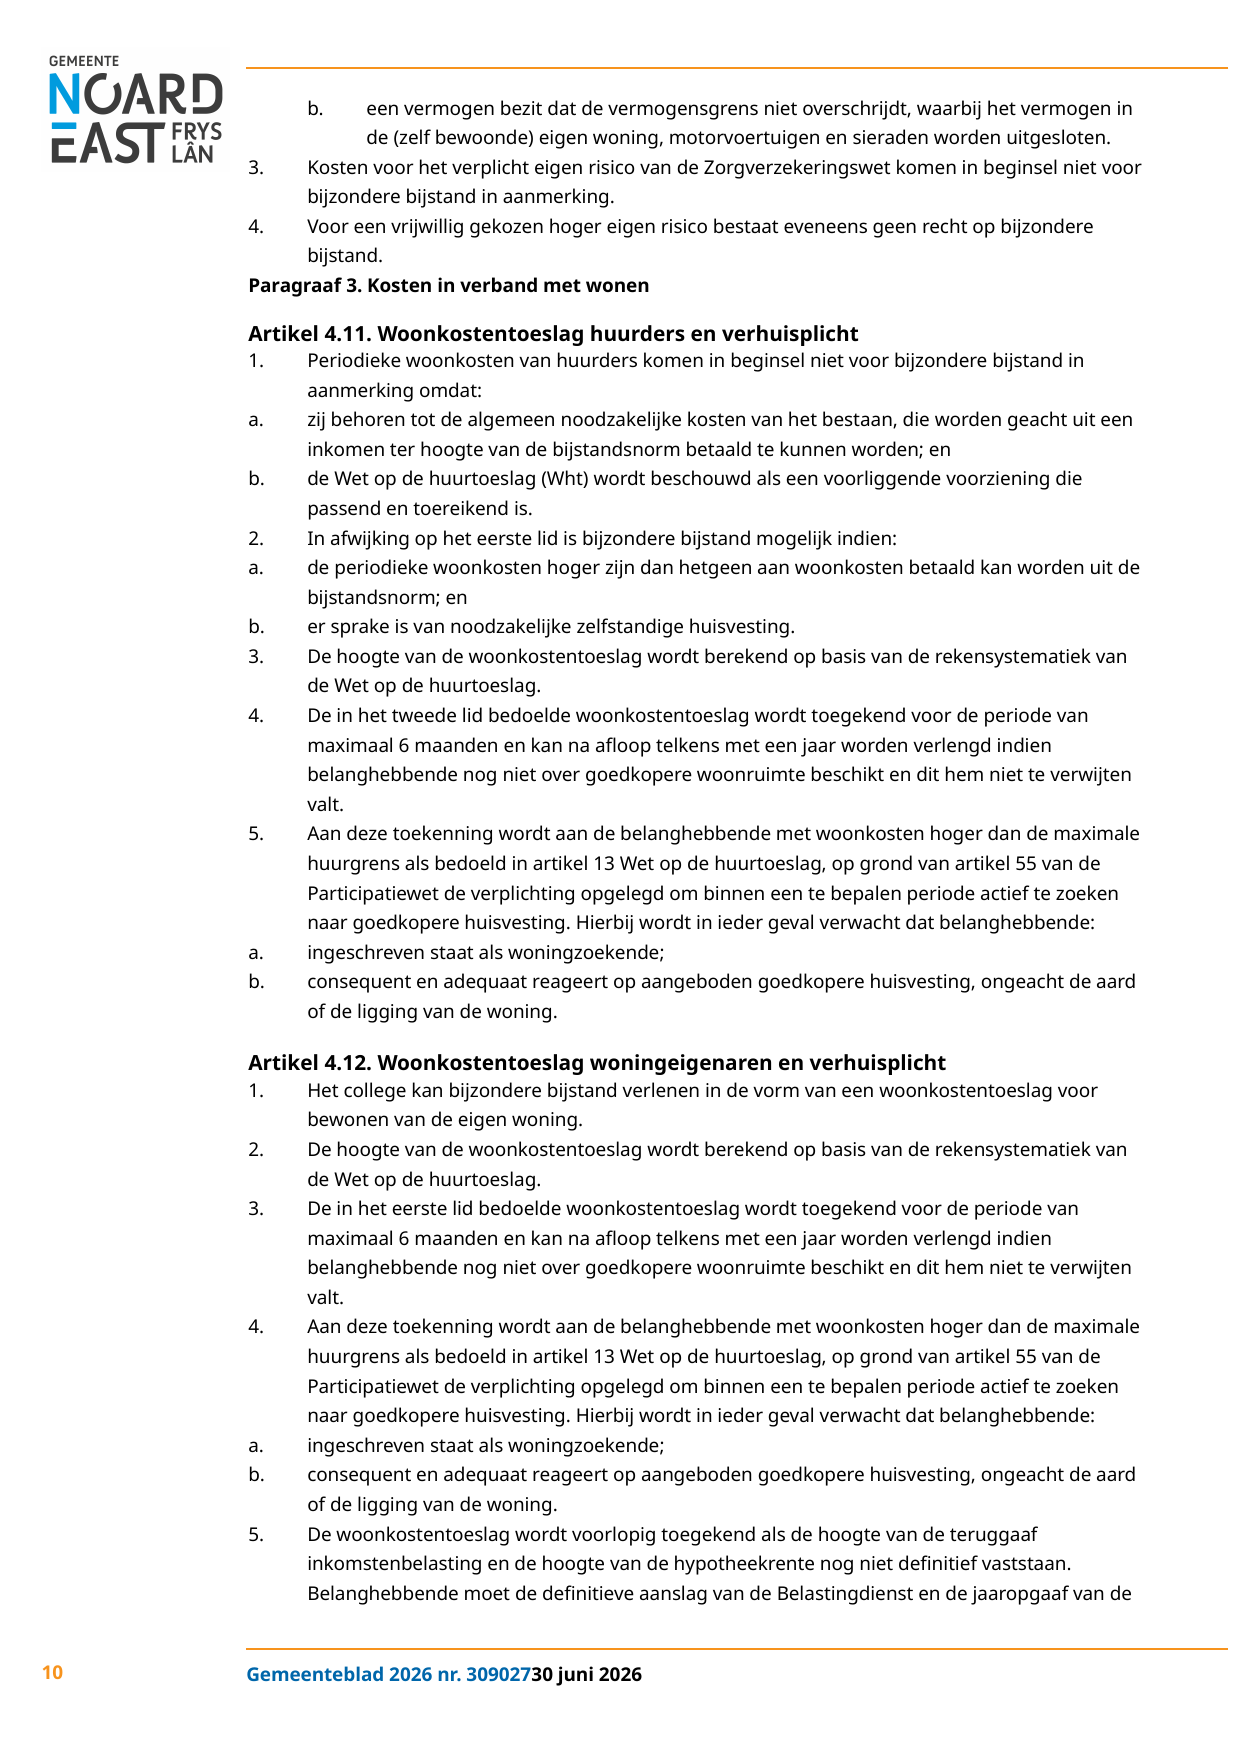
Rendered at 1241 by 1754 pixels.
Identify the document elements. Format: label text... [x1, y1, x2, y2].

list De woonkostentoeslag wordt voorlopig toegekend als de hoogte van de teruggaaf inkomstenbelasting en de hoogte van de hypotheekrente nog niet definitief vaststaan. Belanghebbende moet de definitieve aanslag van de Belastingdienst en de jaaropgaaf van de [248, 1521, 1152, 1606]
list Aan deze toekenning wordt aan de belanghebbende met woonkosten hoger dan de maximale huurgrens als bedoeld in artikel 13 Wet op de huurtoeslag, op grond van artikel 55 van de Participatiewet de verplichting opgelegd om binnen een te bepalen periode actief te zoeken naar goedkopere huisvesting. Hierbij wordt in ieder geval verwacht dat belanghebbende: [248, 1314, 1152, 1428]
list zij behoren tot de algemeen noodzakelijke kosten van het bestaan, die worden geacht uit een inkomen ter hoogte van de bijstandsnorm betaald te kunnen worden; en [248, 406, 1152, 462]
text Paragraaf 3. Kosten in verband met wonen [248, 272, 1152, 298]
text Artikel 4.11. Woonkostentoeslag huurders en verhuisplicht [248, 319, 1152, 347]
list consequent en adequaat reageert op aangeboden goedkopere huisvesting, ongeacht de aard of de ligging van de woning. [248, 1462, 1152, 1517]
list De in het eerste lid bedoelde woonkostentoeslag wordt toegekend voor de periode van maximaal 6 maanden en kan na afloop telkens met een jaar worden verlengd indien belanghebbende nog niet over goedkopere woonruimte beschikt en dit hem niet te verwijten valt. [248, 1195, 1152, 1310]
picture [41, 47, 231, 172]
list ingeschreven staat als woningzoekende; [248, 1432, 1152, 1458]
list Het college kan bijzondere bijstand verlenen in de vorm van een woonkostentoeslag voor bewonen van de eigen woning. [248, 1077, 1152, 1132]
list een vermogen bezit dat de vermogensgrens niet overschrijdt, waarbij het vermogen in de (zelf bewoonde) eigen woning, motorvoertuigen en sieraden worden uitgesloten. [307, 95, 1152, 150]
list De in het tweede lid bedoelde woonkostentoeslag wordt toegekend voor de periode van maximaal 6 maanden en kan na afloop telkens met een jaar worden verlengd indien belanghebbende nog niet over goedkopere woonruimte beschikt en dit hem niet te verwijten valt. [248, 702, 1152, 817]
list de periodieke woonkosten hoger zijn dan hetgeen aan woonkosten betaald kan worden uit de bijstandsnorm; en [248, 554, 1152, 610]
list In afwijking op het eerste lid is bijzondere bijstand mogelijk indien: [248, 525, 1152, 551]
list De hoogte van de woonkostentoeslag wordt berekend op basis van de rekensystematiek van de Wet op de huurtoeslag. [248, 1136, 1152, 1191]
list er sprake is van noodzakelijke zelfstandige huisvesting. [248, 613, 1152, 639]
list De hoogte van de woonkostentoeslag wordt berekend op basis van de rekensystematiek van de Wet op de huurtoeslag. [248, 643, 1152, 698]
text Artikel 4.12. Woonkostentoeslag woningeigenaren en verhuisplicht [248, 1048, 1152, 1077]
list Periodieke woonkosten van huurders komen in beginsel niet voor bijzondere bijstand in aanmerking omdat: [248, 347, 1152, 403]
list Kosten voor het verplicht eigen risico van de Zorgverzekeringswet komen in beginsel niet voor bijzondere bijstand in aanmerking. [248, 154, 1152, 209]
list Aan deze toekenning wordt aan de belanghebbende met woonkosten hoger dan de maximale huurgrens als bedoeld in artikel 13 Wet op de huurtoeslag, op grond van artikel 55 van de Participatiewet de verplichting opgelegd om binnen een te bepalen periode actief te zoeken naar goedkopere huisvesting. Hierbij wordt in ieder geval verwacht dat belanghebbende: [248, 821, 1152, 935]
list consequent en adequaat reageert op aangeboden goedkopere huisvesting, ongeacht de aard of de ligging van de woning. [248, 968, 1152, 1024]
list ingeschreven staat als woningzoekende; [248, 939, 1152, 965]
list Voor een vrijwillig gekozen hoger eigen risico bestaat eveneens geen recht op bijzondere bijstand. [248, 213, 1152, 268]
list de Wet op de huurtoeslag (Wht) wordt beschouwd als een voorliggende voorziening die passend en toereikend is. [248, 466, 1152, 521]
